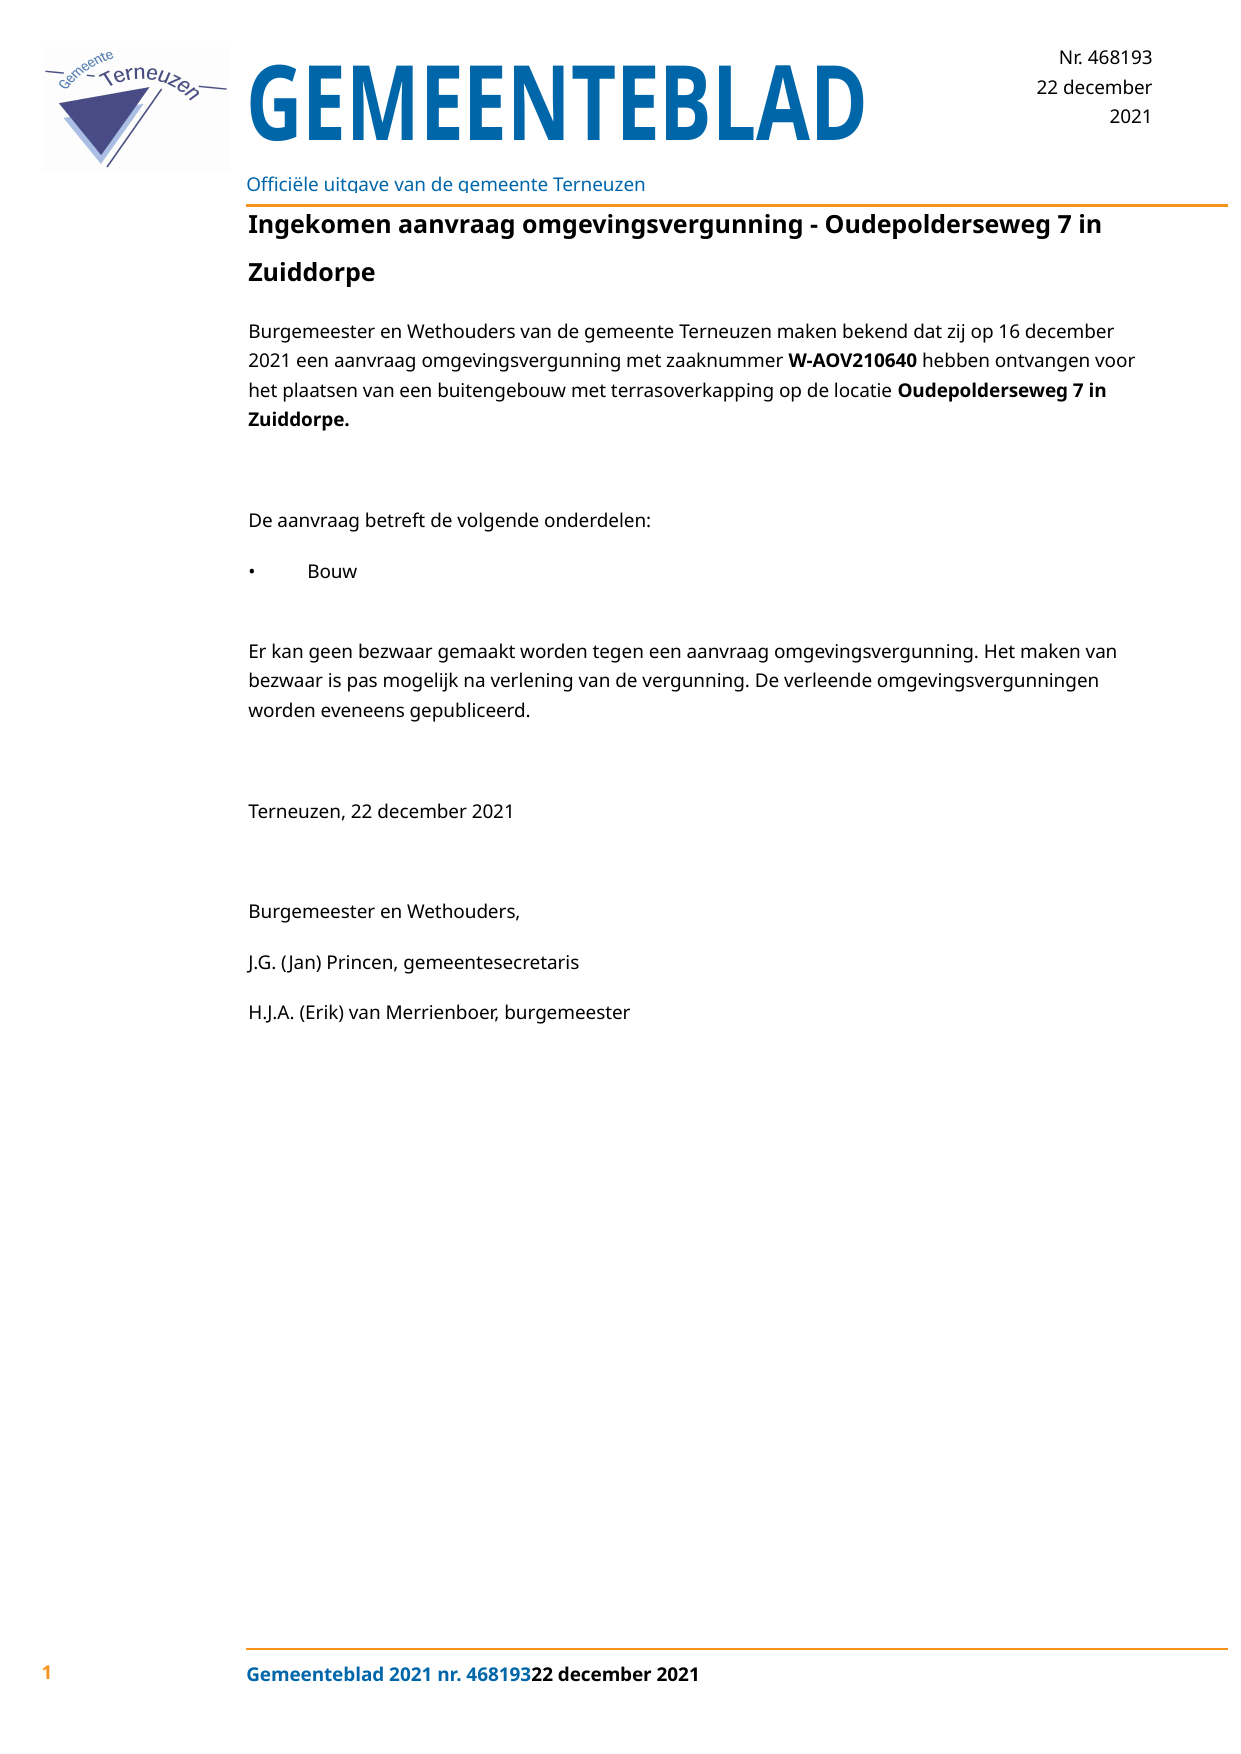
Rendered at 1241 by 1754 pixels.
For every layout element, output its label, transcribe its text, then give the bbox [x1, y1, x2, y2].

text De aanvraag betreft de volgende onderdelen: [248, 507, 1152, 533]
text H.J.A. (Erik) van Merrienboer, burgemeester [248, 999, 1152, 1025]
text Terneuzen, 22 december 2021 [248, 798, 1152, 824]
text J.G. (Jan) Princen, gemeentesecretaris [248, 949, 1152, 975]
text Er kan geen bezwaar gemaakt worden tegen een aanvraag omgevingsvergunning. Het maken van bezwaar is pas mogelijk na verlening van de vergunning. De verleende omgevingsvergunningen worden eveneens gepubliceerd. [248, 638, 1152, 723]
text Burgemeester en Wethouders van de gemeente Terneuzen maken bekend dat zij op 16 december 2021 een aanvraag omgevingsvergunning met zaaknummer W-AOV210640 hebben ontvangen voor het plaatsen van een buitengebouw met terrasoverkapping op de locatie Oudepolderseweg 7 in Zuiddorpe. [248, 318, 1152, 432]
text Ingekomen aanvraag omgevingsvergunning - Oudepolderseweg 7 in Zuiddorpe [248, 207, 1152, 288]
text Burgemeester en Wethouders, [248, 899, 1152, 924]
list Bouw [248, 558, 1152, 584]
picture [41, 47, 231, 172]
